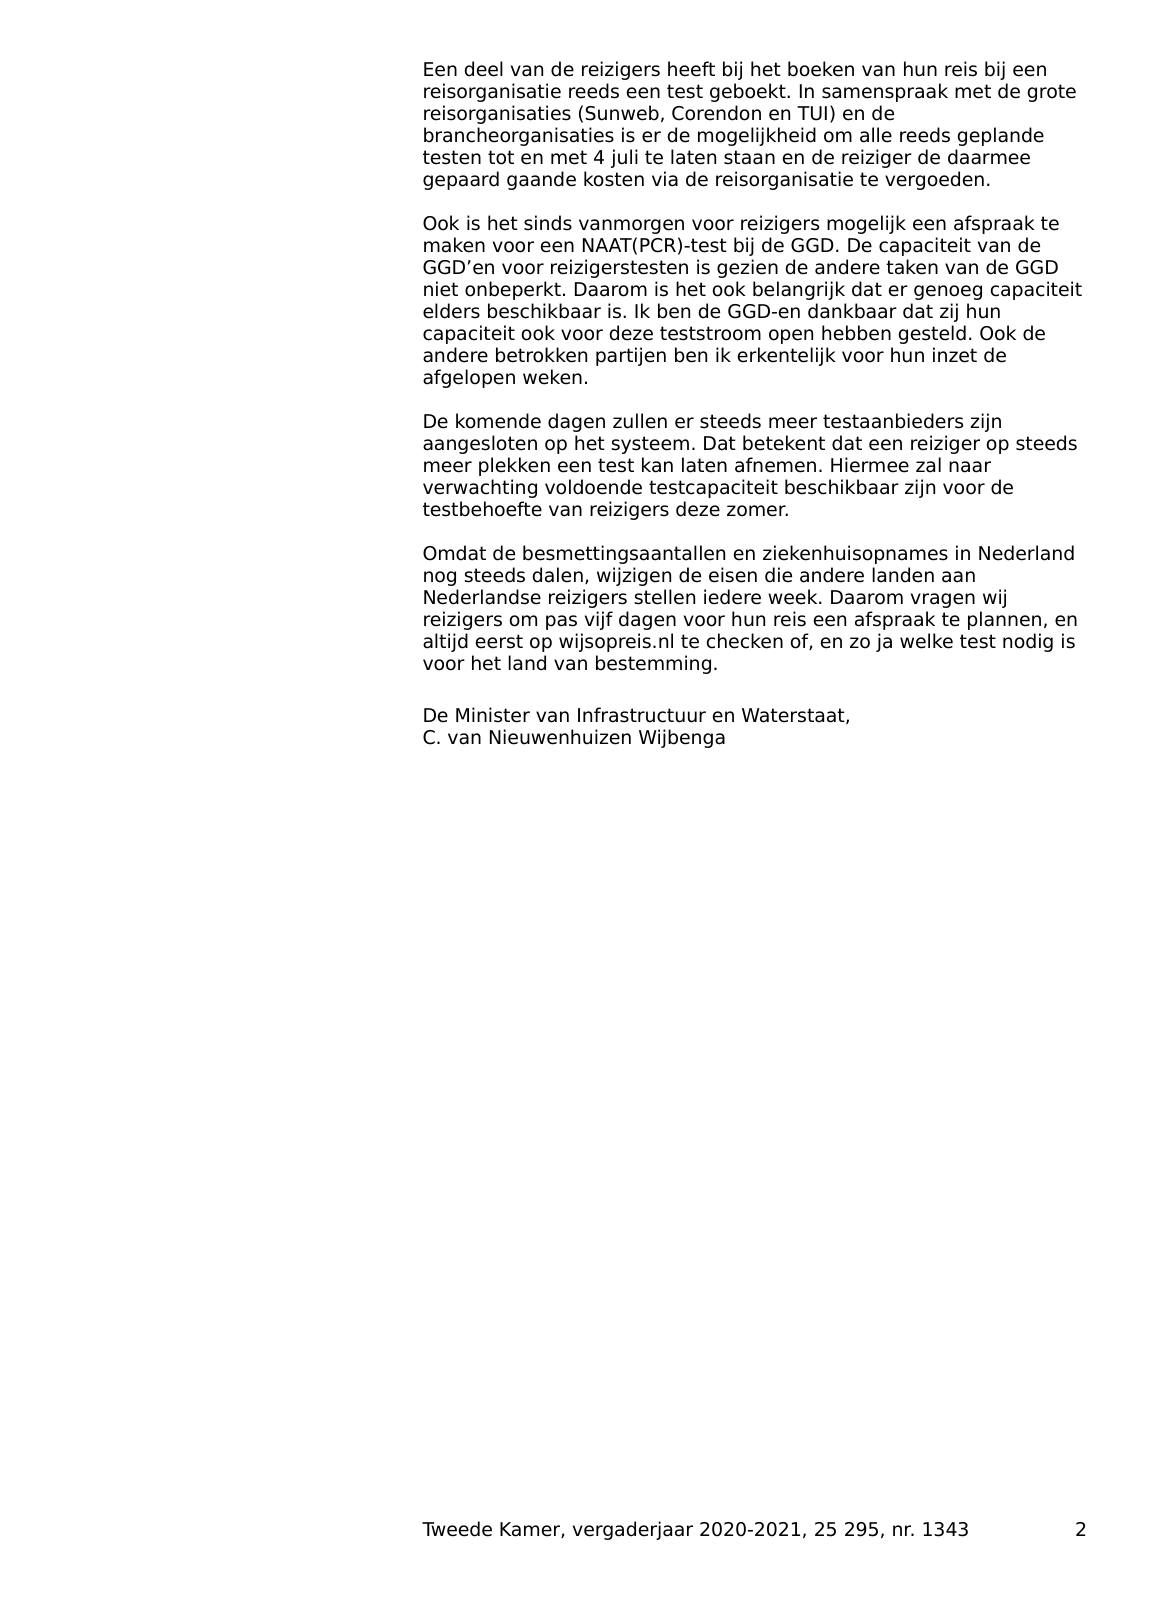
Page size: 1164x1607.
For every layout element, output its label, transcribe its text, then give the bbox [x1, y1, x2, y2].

text Ook is het sinds vanmorgen voor reizigers mogelijk een afspraak te maken voor een NAAT(PCR)-test bij de GGD. De capaciteit van de GGD’en voor reizigerstesten is gezien de andere taken van de GGD niet onbeperkt. Daarom is het ook belangrijk dat er genoeg capaciteit elders beschikbaar is. Ik ben de GGD-en dankbaar dat zij hun capaciteit ook voor deze teststroom open hebben gesteld. Ook de andere betrokken partijen ben ik erkentelijk voor hun inzet de afgelopen weken. [422, 213, 1087, 389]
text De Minister van Infrastructuur en Waterstaat, C. van Nieuwenhuizen Wijbenga [422, 705, 1087, 749]
text De komende dagen zullen er steeds meer testaanbieders zijn aangesloten op het systeem. Dat betekent dat een reiziger op steeds meer plekken een test kan laten afnemen. Hiermee zal naar verwachting voldoende testcapaciteit beschikbaar zijn voor de testbehoefte van reizigers deze zomer. [422, 411, 1087, 521]
text Omdat de besmettingsaantallen en ziekenhuisopnames in Nederland nog steeds dalen, wijzigen de eisen die andere landen aan Nederlandse reizigers stellen iedere week. Daarom vragen wij reizigers om pas vijf dagen voor hun reis een afspraak te plannen, en altijd eerst op wijsopreis.nl te checken of, en zo ja welke test nodig is voor het land van bestemming. [422, 543, 1087, 675]
text Een deel van de reizigers heeft bij het boeken van hun reis bij een reisorganisatie reeds een test geboekt. In samenspraak met de grote reisorganisaties (Sunweb, Corendon en TUI) en de brancheorganisaties is er de mogelijkheid om alle reeds geplande testen tot en met 4 juli te laten staan en de reiziger de daarmee gepaard gaande kosten via de reisorganisatie te vergoeden. [422, 59, 1087, 191]
